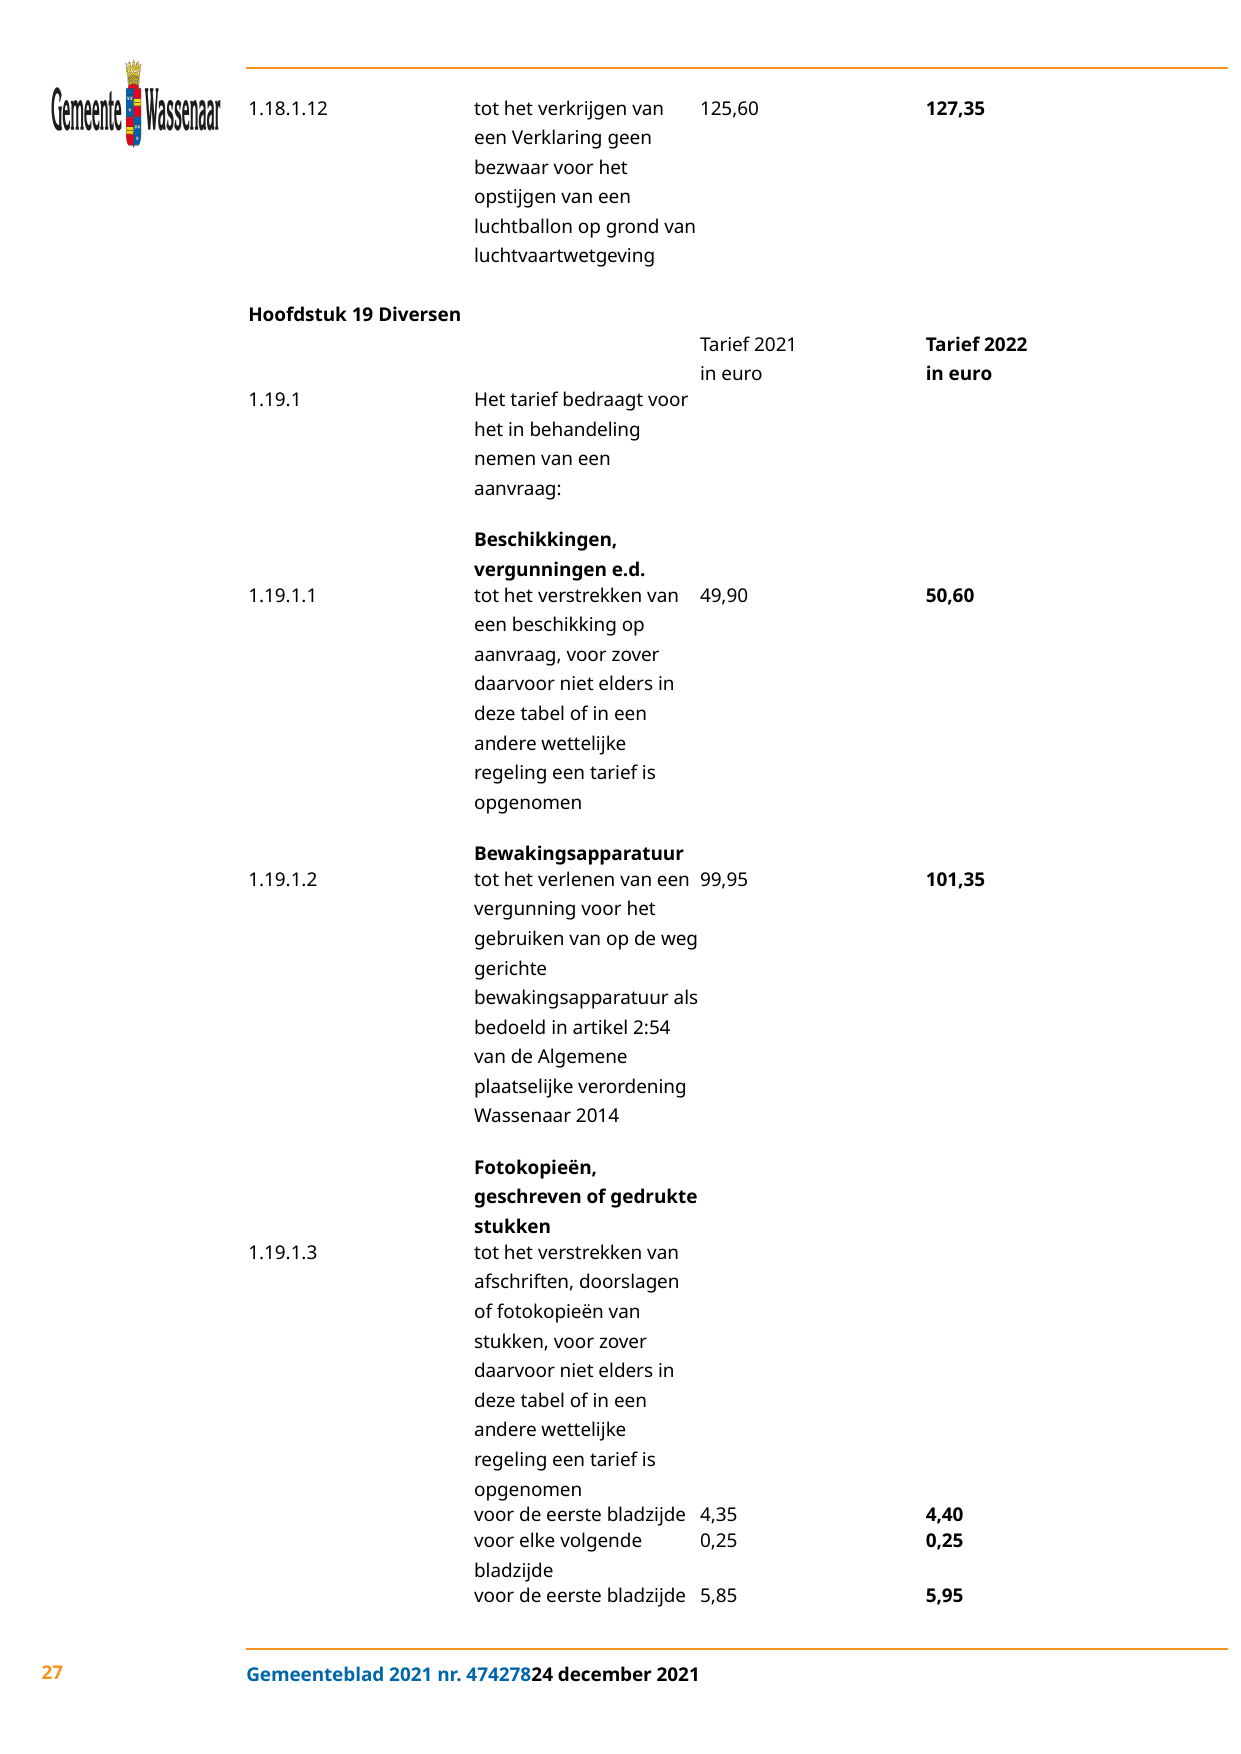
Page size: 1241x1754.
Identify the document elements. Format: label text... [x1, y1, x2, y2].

table_cell [700, 1154, 926, 1239]
picture [41, 47, 231, 172]
table_header Tarief 2022 in euro [926, 331, 1152, 386]
table_cell [700, 840, 926, 866]
table_cell 127,35 [926, 95, 1152, 268]
table_cell 4,35 [700, 1501, 926, 1527]
table_cell voor elke volgende bladzijde [474, 1527, 700, 1582]
table_cell [700, 1129, 926, 1154]
text Hoofdstuk 19 Diversen [248, 301, 1152, 327]
table_cell [926, 386, 1152, 501]
table_cell [248, 840, 474, 866]
table_cell tot het verstrekken van afschriften, doorslagen of fotokopieën van stukken, voor zover daarvoor niet elders in deze tabel of in een andere wettelijke regeling een tarief is opgenomen [474, 1239, 700, 1501]
table_cell 0,25 [926, 1527, 1152, 1582]
table_cell [926, 1239, 1152, 1501]
table_cell [700, 815, 926, 840]
table_cell 49,90 [700, 582, 926, 814]
table_cell 101,35 [926, 866, 1152, 1128]
table_cell [248, 1527, 474, 1582]
table_cell voor de eerste bladzijde [474, 1501, 700, 1527]
table_cell Bewakingsapparatuur [474, 840, 700, 866]
table_cell 1.19.1.3 [248, 1239, 474, 1501]
table_cell 1.18.1.12 [248, 95, 474, 268]
table_cell [474, 815, 700, 840]
table_cell [474, 1129, 700, 1154]
table_cell 50,60 [926, 582, 1152, 814]
table_cell [926, 815, 1152, 840]
table_cell 99,95 [700, 866, 926, 1128]
table_header [248, 331, 474, 386]
table_cell 125,60 [700, 95, 926, 268]
table_cell [700, 501, 926, 526]
table_cell [926, 1129, 1152, 1154]
table_cell [248, 815, 474, 840]
table_cell [700, 526, 926, 582]
table_cell 0,25 [700, 1527, 926, 1582]
table_header [474, 331, 700, 386]
table_cell [926, 526, 1152, 582]
table_cell 1.19.1.2 [248, 866, 474, 1128]
table_cell [248, 1501, 474, 1527]
table_cell [248, 526, 474, 582]
table_cell 1.19.1 [248, 386, 474, 501]
table_cell Fotokopieën, geschreven of gedrukte stukken [474, 1154, 700, 1239]
table_cell [700, 386, 926, 501]
table_cell [926, 1154, 1152, 1239]
table_cell tot het verkrijgen van een Verklaring geen bezwaar voor het opstijgen van een luchtballon op grond van luchtvaartwetgeving [474, 95, 700, 268]
table_cell tot het verlenen van een vergunning voor het gebruiken van op de weg gerichte bewakingsapparatuur als bedoeld in artikel 2:54 van de Algemene plaatselijke verordening Wassenaar 2014 [474, 866, 700, 1128]
table_cell [248, 501, 474, 526]
table_cell [248, 1129, 474, 1154]
table_cell 1.19.1.1 [248, 582, 474, 814]
table_cell [926, 501, 1152, 526]
table_cell 5,85 [700, 1583, 926, 1608]
table_header Tarief 2021 in euro [700, 331, 926, 386]
table_cell [248, 1583, 474, 1608]
table_cell [926, 840, 1152, 866]
table_cell Het tarief bedraagt voor het in behandeling nemen van een aanvraag: [474, 386, 700, 501]
table_cell voor de eerste bladzijde [474, 1583, 700, 1608]
table_cell 5,95 [926, 1583, 1152, 1608]
table_cell tot het verstrekken van een beschikking op aanvraag, voor zover daarvoor niet elders in deze tabel of in een andere wettelijke regeling een tarief is opgenomen [474, 582, 700, 814]
table_cell 4,40 [926, 1501, 1152, 1527]
table_cell Beschikkingen, vergunningen e.d. [474, 526, 700, 582]
table_cell [474, 501, 700, 526]
table_cell [700, 1239, 926, 1501]
table_cell [248, 1154, 474, 1239]
